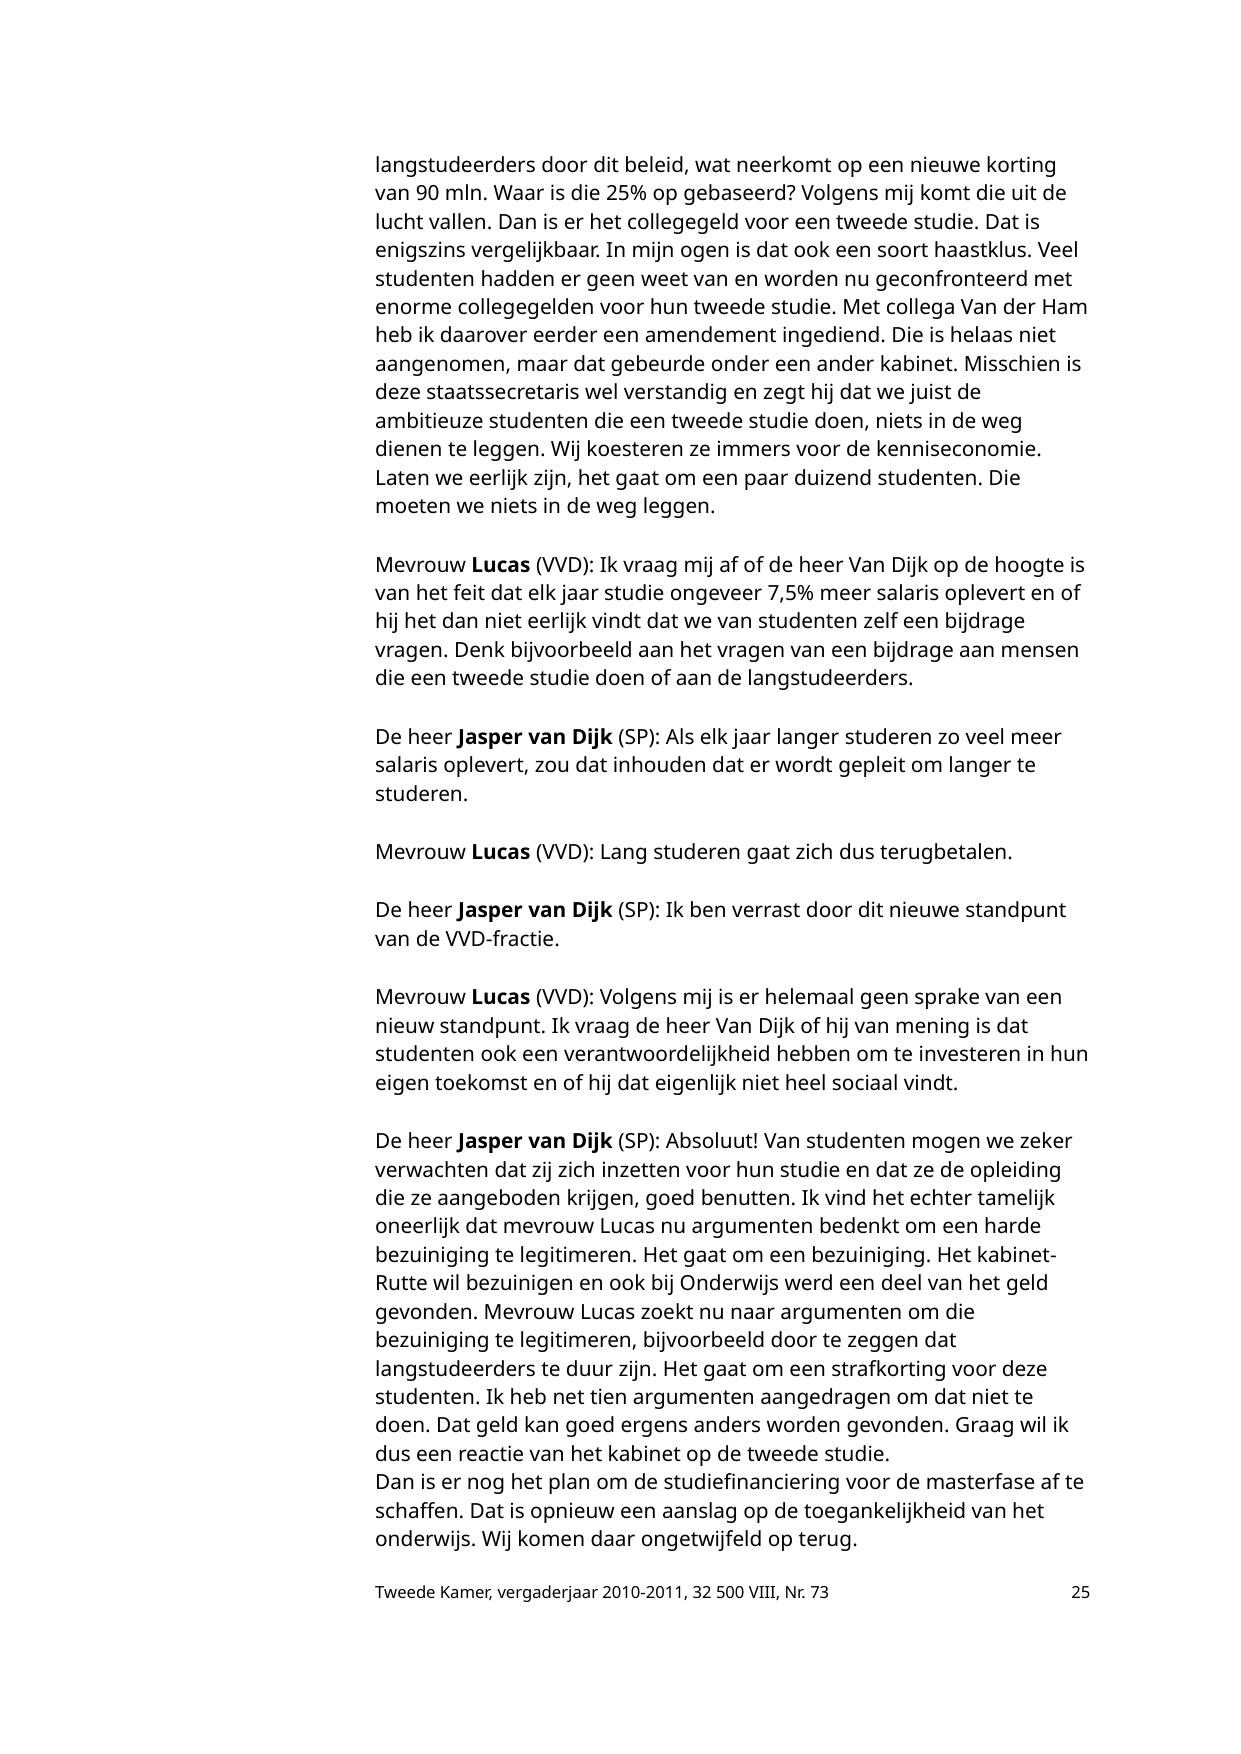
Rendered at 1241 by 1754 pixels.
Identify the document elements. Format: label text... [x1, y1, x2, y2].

text De heer Jasper van Dijk (SP): Absoluut! Van studenten mogen we zeker verwachten dat zij zich inzetten voor hun studie en dat ze de opleiding die ze aangeboden krijgen, goed benutten. Ik vind het echter tamelijk oneerlijk dat mevrouw Lucas nu argumenten bedenkt om een harde bezuiniging te legitimeren. Het gaat om een bezuiniging. Het kabinet-Rutte wil bezuinigen en ook bij Onderwijs werd een deel van het geld gevonden. Mevrouw Lucas zoekt nu naar argumenten om die bezuiniging te legitimeren, bijvoorbeeld door te zeggen dat langstudeerders te duur zijn. Het gaat om een strafkorting voor deze studenten. Ik heb net tien argumenten aangedragen om dat niet te doen. Dat geld kan goed ergens anders worden gevonden. Graag wil ik dus een reactie van het kabinet op de tweede studie. [375, 1126, 1090, 1467]
text Mevrouw Lucas (VVD): Lang studeren gaat zich dus terugbetalen. [375, 837, 1090, 866]
text langstudeerders door dit beleid, wat neerkomt op een nieuwe korting van 90 mln. Waar is die 25% op gebaseerd? Volgens mij komt die uit de lucht vallen. Dan is er het collegegeld voor een tweede studie. Dat is enigszins vergelijkbaar. In mijn ogen is dat ook een soort haastklus. Veel studenten hadden er geen weet van en worden nu geconfronteerd met enorme collegegelden voor hun tweede studie. Met collega Van der Ham heb ik daarover eerder een amendement ingediend. Die is helaas niet aangenomen, maar dat gebeurde onder een ander kabinet. Misschien is deze staatssecretaris wel verstandig en zegt hij dat we juist de ambitieuze studenten die een tweede studie doen, niets in de weg dienen te leggen. Wij koesteren ze immers voor de kenniseconomie. Laten we eerlijk zijn, het gaat om een paar duizend studenten. Die moeten we niets in de weg leggen. [375, 150, 1090, 520]
text Mevrouw Lucas (VVD): Ik vraag mij af of de heer Van Dijk op de hoogte is van het feit dat elk jaar studie ongeveer 7,5% meer salaris oplevert en of hij het dan niet eerlijk vindt dat we van studenten zelf een bijdrage vragen. Denk bijvoorbeeld aan het vragen van een bijdrage aan mensen die een tweede studie doen of aan de langstudeerders. [375, 550, 1090, 692]
text De heer Jasper van Dijk (SP): Ik ben verrast door dit nieuwe standpunt van de VVD-fractie. [375, 896, 1090, 952]
text Dan is er nog het plan om de studiefinanciering voor de masterfase af te schaffen. Dat is opnieuw een aanslag op de toegankelijkheid van het onderwijs. Wij komen daar ongetwijfeld op terug. [375, 1467, 1090, 1553]
text De heer Jasper van Dijk (SP): Als elk jaar langer studeren zo veel meer salaris oplevert, zou dat inhouden dat er wordt gepleit om langer te studeren. [375, 722, 1090, 807]
text Mevrouw Lucas (VVD): Volgens mij is er helemaal geen sprake van een nieuw standpunt. Ik vraag de heer Van Dijk of hij van mening is dat studenten ook een verantwoordelijkheid hebben om te investeren in hun eigen toekomst en of hij dat eigenlijk niet heel sociaal vindt. [375, 982, 1090, 1096]
